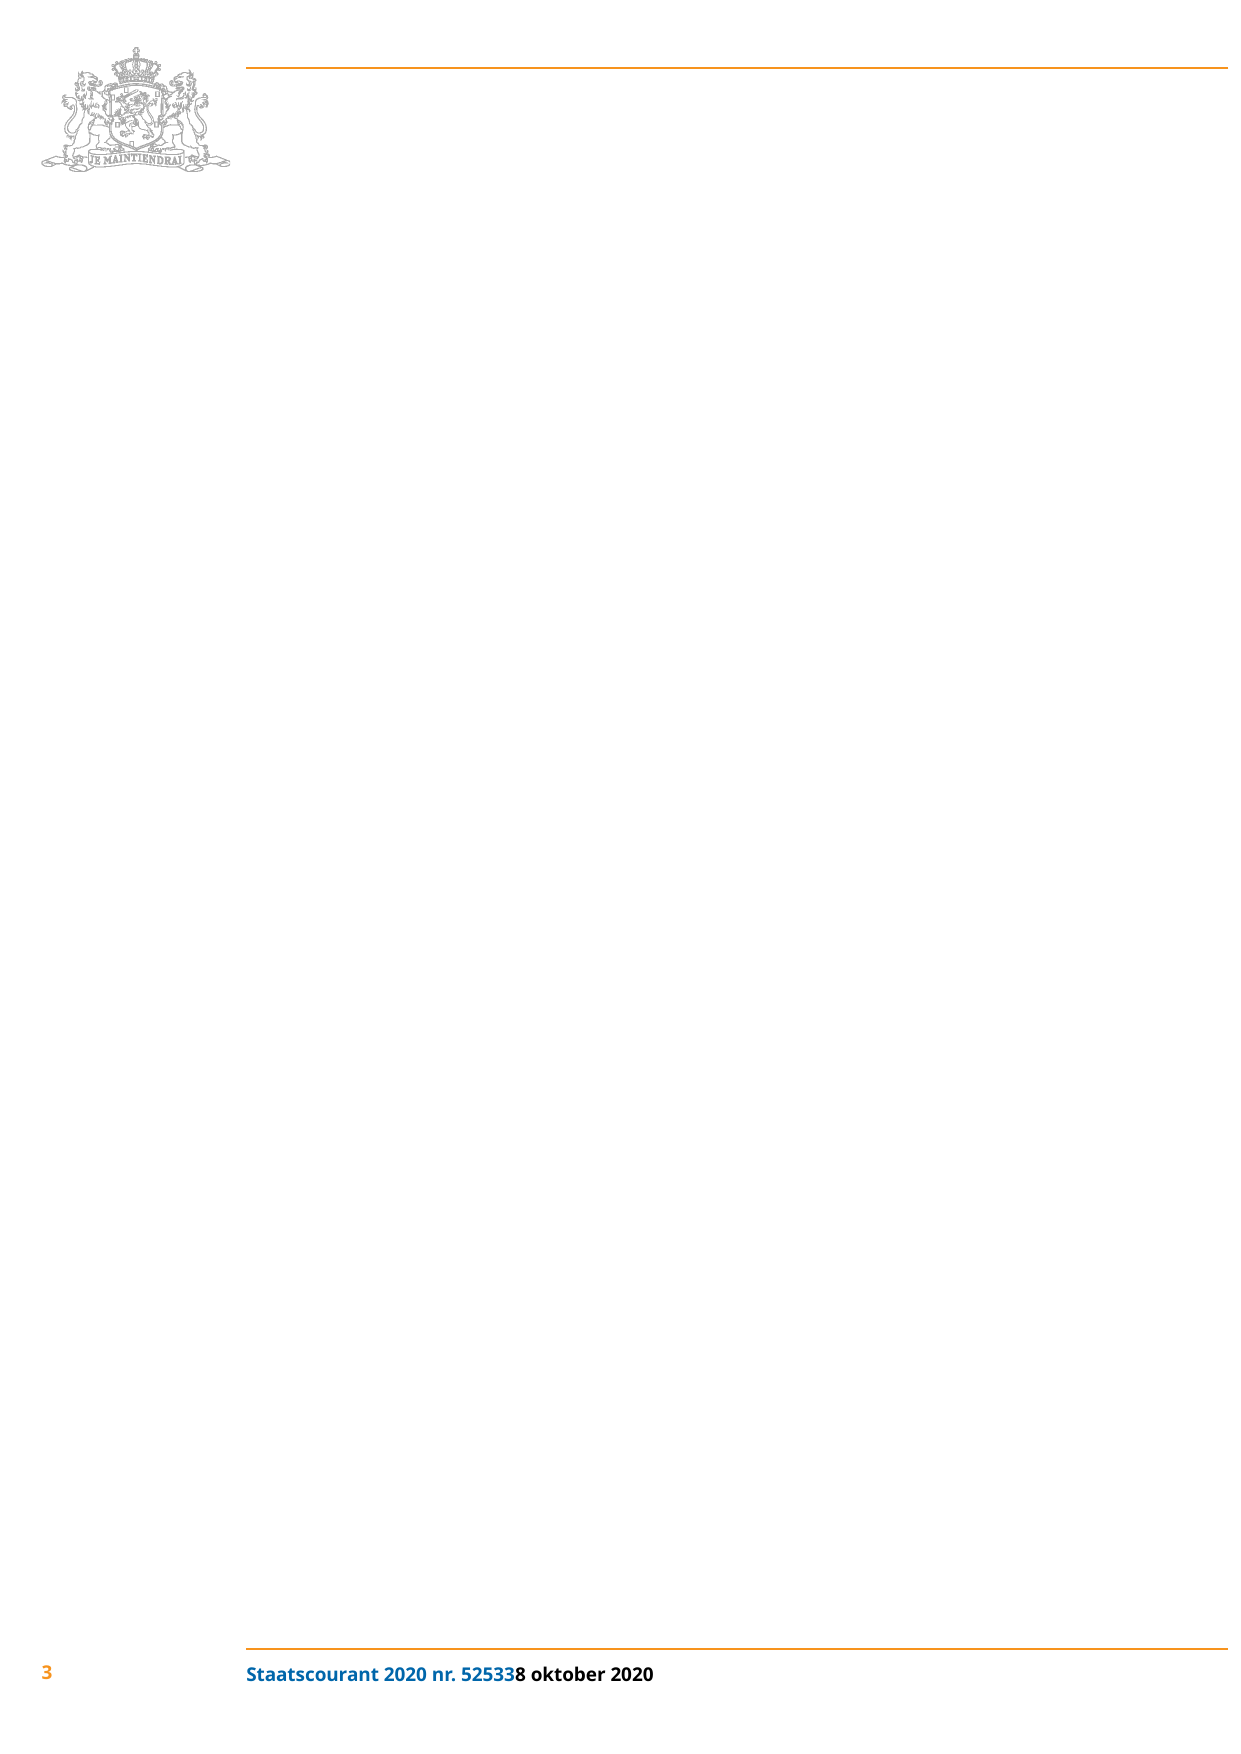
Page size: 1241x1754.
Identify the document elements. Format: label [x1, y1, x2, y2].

picture [41, 47, 231, 172]
